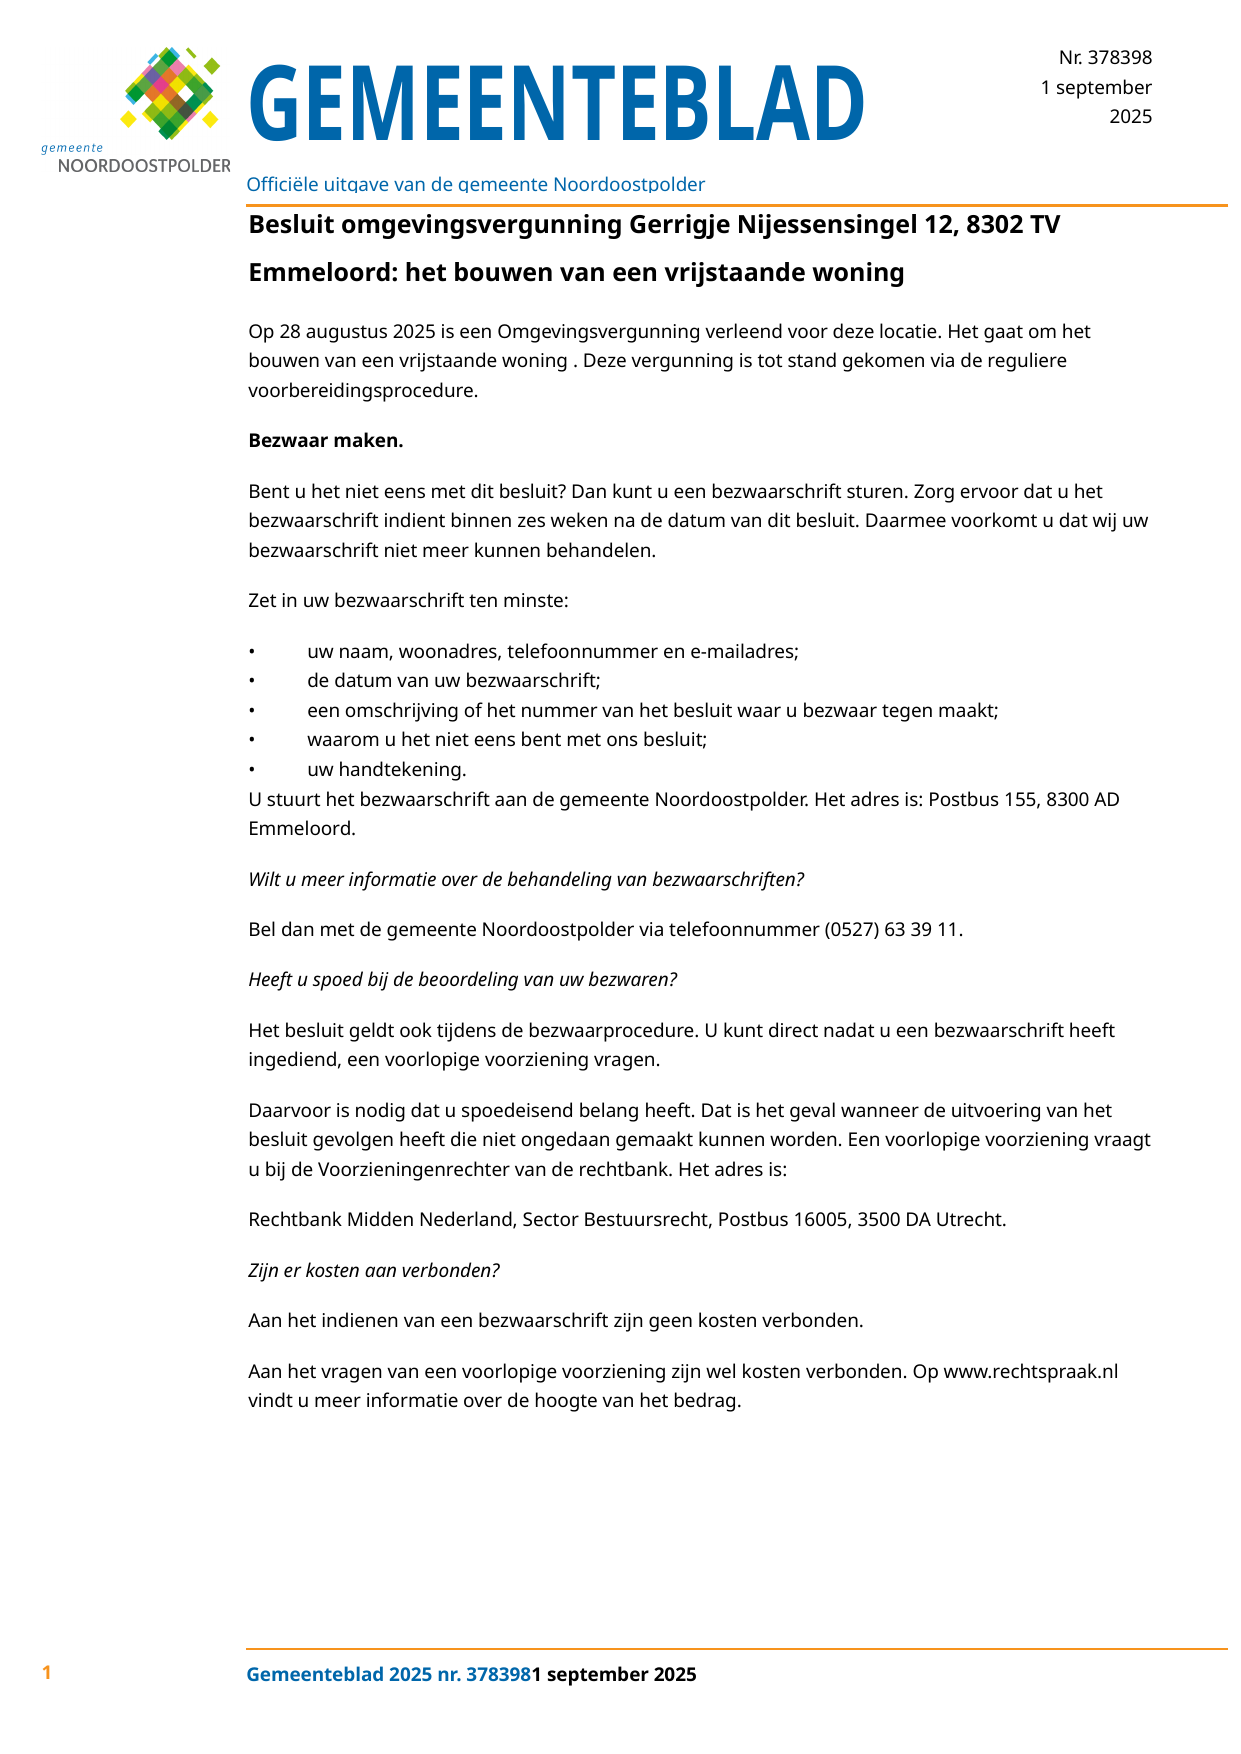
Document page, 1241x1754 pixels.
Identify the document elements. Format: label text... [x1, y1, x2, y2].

text Op 28 augustus 2025 is een Omgevingsvergunning verleend voor deze locatie. Het gaat om het bouwen van een vrijstaande woning . Deze vergunning is tot stand gekomen via de reguliere voorbereidingsprocedure. [248, 318, 1152, 403]
text Besluit omgevingsvergunning Gerrigje Nijessensingel 12, 8302 TV Emmeloord: het bouwen van een vrijstaande woning [248, 207, 1152, 288]
text Bel dan met de gemeente Noordoostpolder via telefoonnummer (0527) 63 39 11. [248, 916, 1152, 942]
list uw naam, woonadres, telefoonnummer en e-mailadres; [248, 638, 1152, 664]
text Wilt u meer informatie over de behandeling van bezwaarschriften? [248, 866, 1152, 892]
list waarom u het niet eens bent met ons besluit; [248, 727, 1152, 752]
text Daarvoor is nodig dat u spoedeisend belang heeft. Dat is het geval wanneer de uitvoering van het besluit gevolgen heeft die niet ongedaan gemaakt kunnen worden. Een voorlopige voorziening vraagt u bij de Voorzieningenrechter van de rechtbank. Het adres is: [248, 1097, 1152, 1182]
text Bezwaar maken. [248, 427, 1152, 453]
text Bent u het niet eens met dit besluit? Dan kunt u een bezwaarschrift sturen. Zorg ervoor dat u het bezwaarschrift indient binnen zes weken na de datum van dit besluit. Daarmee voorkomt u dat wij uw bezwaarschrift niet meer kunnen behandelen. [248, 478, 1152, 563]
text Rechtbank Midden Nederland, Sector Bestuursrecht, Postbus 16005, 3500 DA Utrecht. [248, 1207, 1152, 1232]
text Zet in uw bezwaarschrift ten minste: [248, 587, 1152, 613]
text Zijn er kosten aan verbonden? [248, 1257, 1152, 1283]
text Aan het vragen van een voorlopige voorziening zijn wel kosten verbonden. Op www.rechtspraak.nl vindt u meer informatie over de hoogte van het bedrag. [248, 1358, 1152, 1413]
text Het besluit geldt ook tijdens de bezwaarprocedure. U kunt direct nadat u een bezwaarschrift heeft ingediend, een voorlopige voorziening vragen. [248, 1017, 1152, 1072]
list de datum van uw bezwaarschrift; [248, 667, 1152, 693]
picture [41, 47, 231, 172]
text Heeft u spoed bij de beoordeling van uw bezwaren? [248, 967, 1152, 992]
list een omschrijving of het nummer van het besluit waar u bezwaar tegen maakt; [248, 697, 1152, 723]
text Aan het indienen van een bezwaarschrift zijn geen kosten verbonden. [248, 1307, 1152, 1333]
list uw handtekening. [248, 756, 1152, 782]
text U stuurt het bezwaarschrift aan de gemeente Noordoostpolder. Het adres is: Postbus 155, 8300 AD Emmeloord. [248, 786, 1152, 841]
